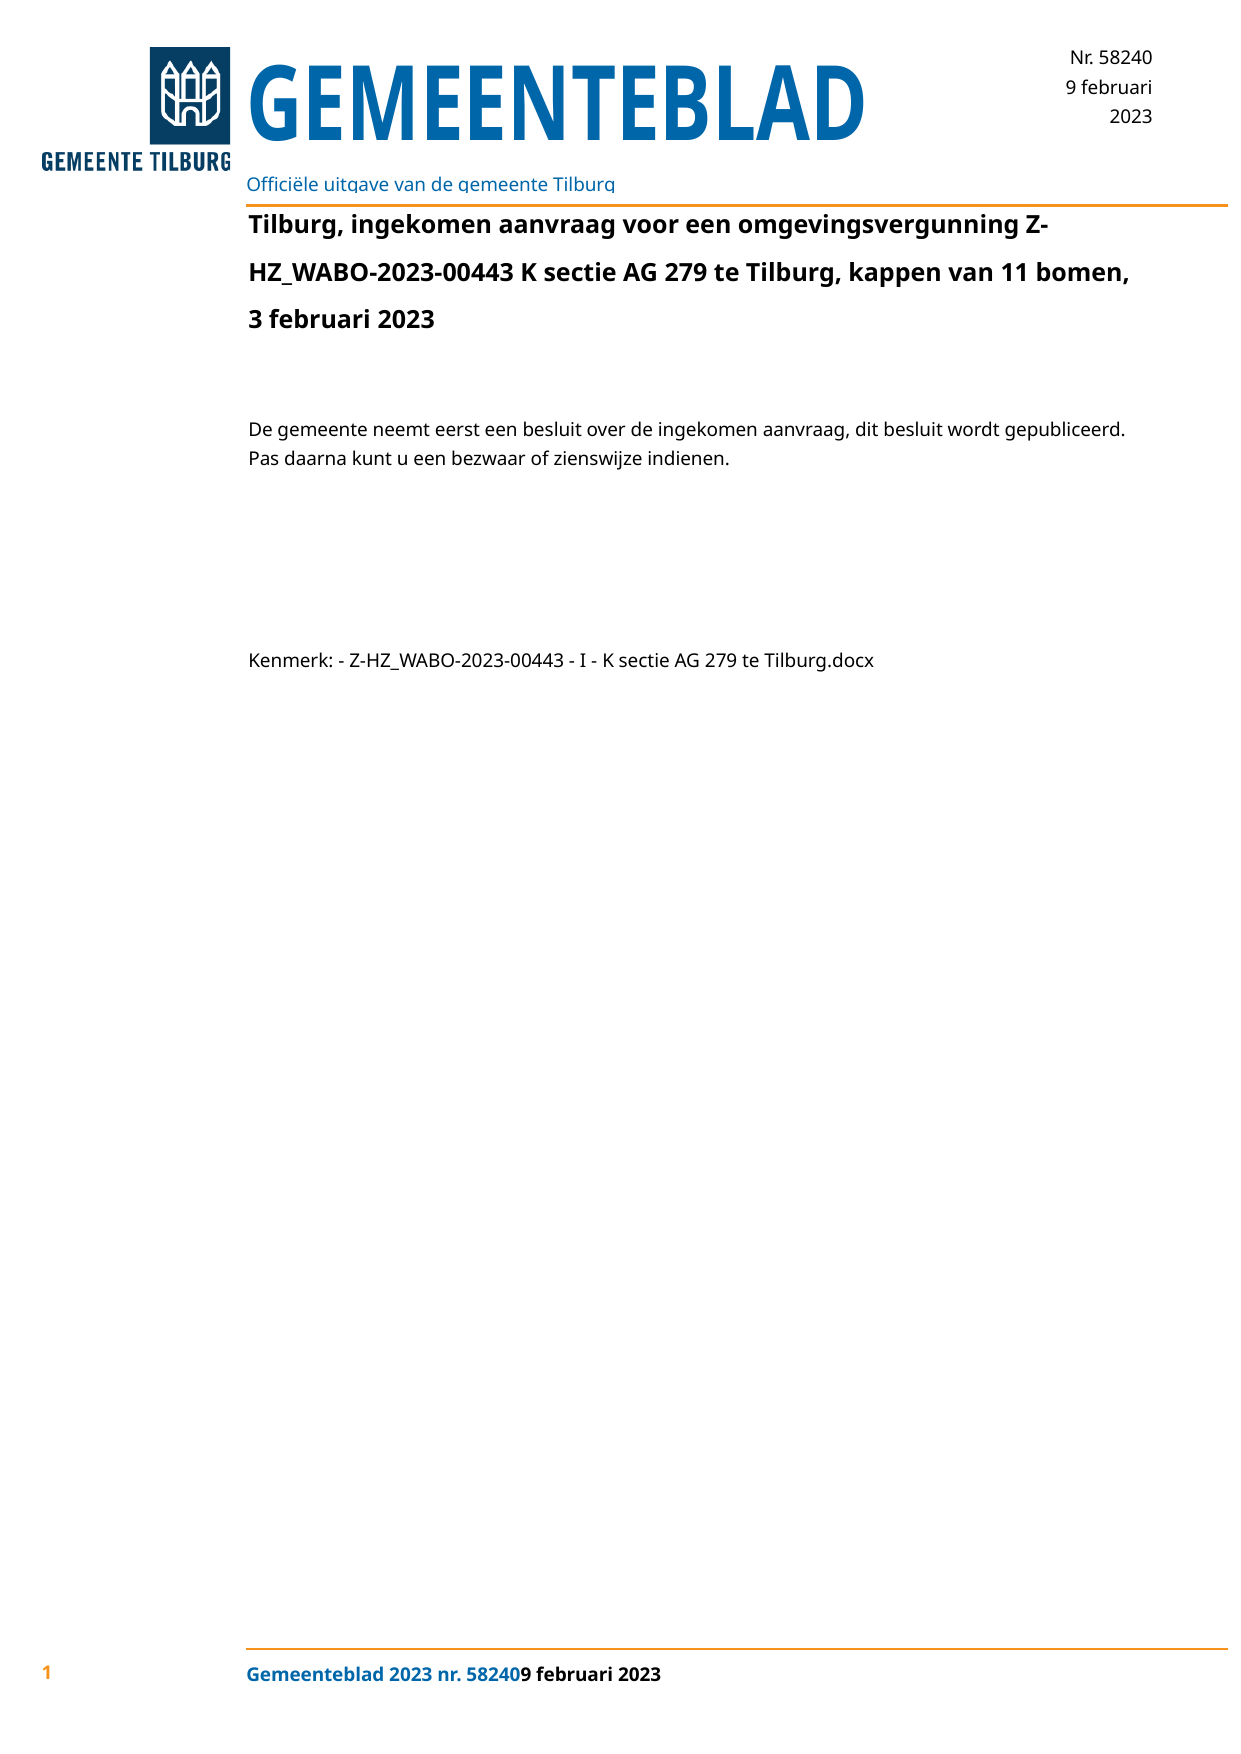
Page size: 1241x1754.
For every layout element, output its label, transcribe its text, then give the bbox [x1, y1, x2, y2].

text Kenmerk: - Z-HZ_WABO-2023-00443 - I - K sectie AG 279 te Tilburg.docx [248, 647, 1152, 673]
text Tilburg, ingekomen aanvraag voor een omgevingsvergunning Z-HZ_WABO-2023-00443 K sectie AG 279 te Tilburg, kappen van 11 bomen, 3 februari 2023 [248, 207, 1152, 336]
text De gemeente neemt eerst een besluit over de ingekomen aanvraag, dit besluit wordt gepubliceerd. Pas daarna kunt u een bezwaar of zienswijze indienen. [248, 416, 1152, 471]
picture [41, 47, 231, 172]
